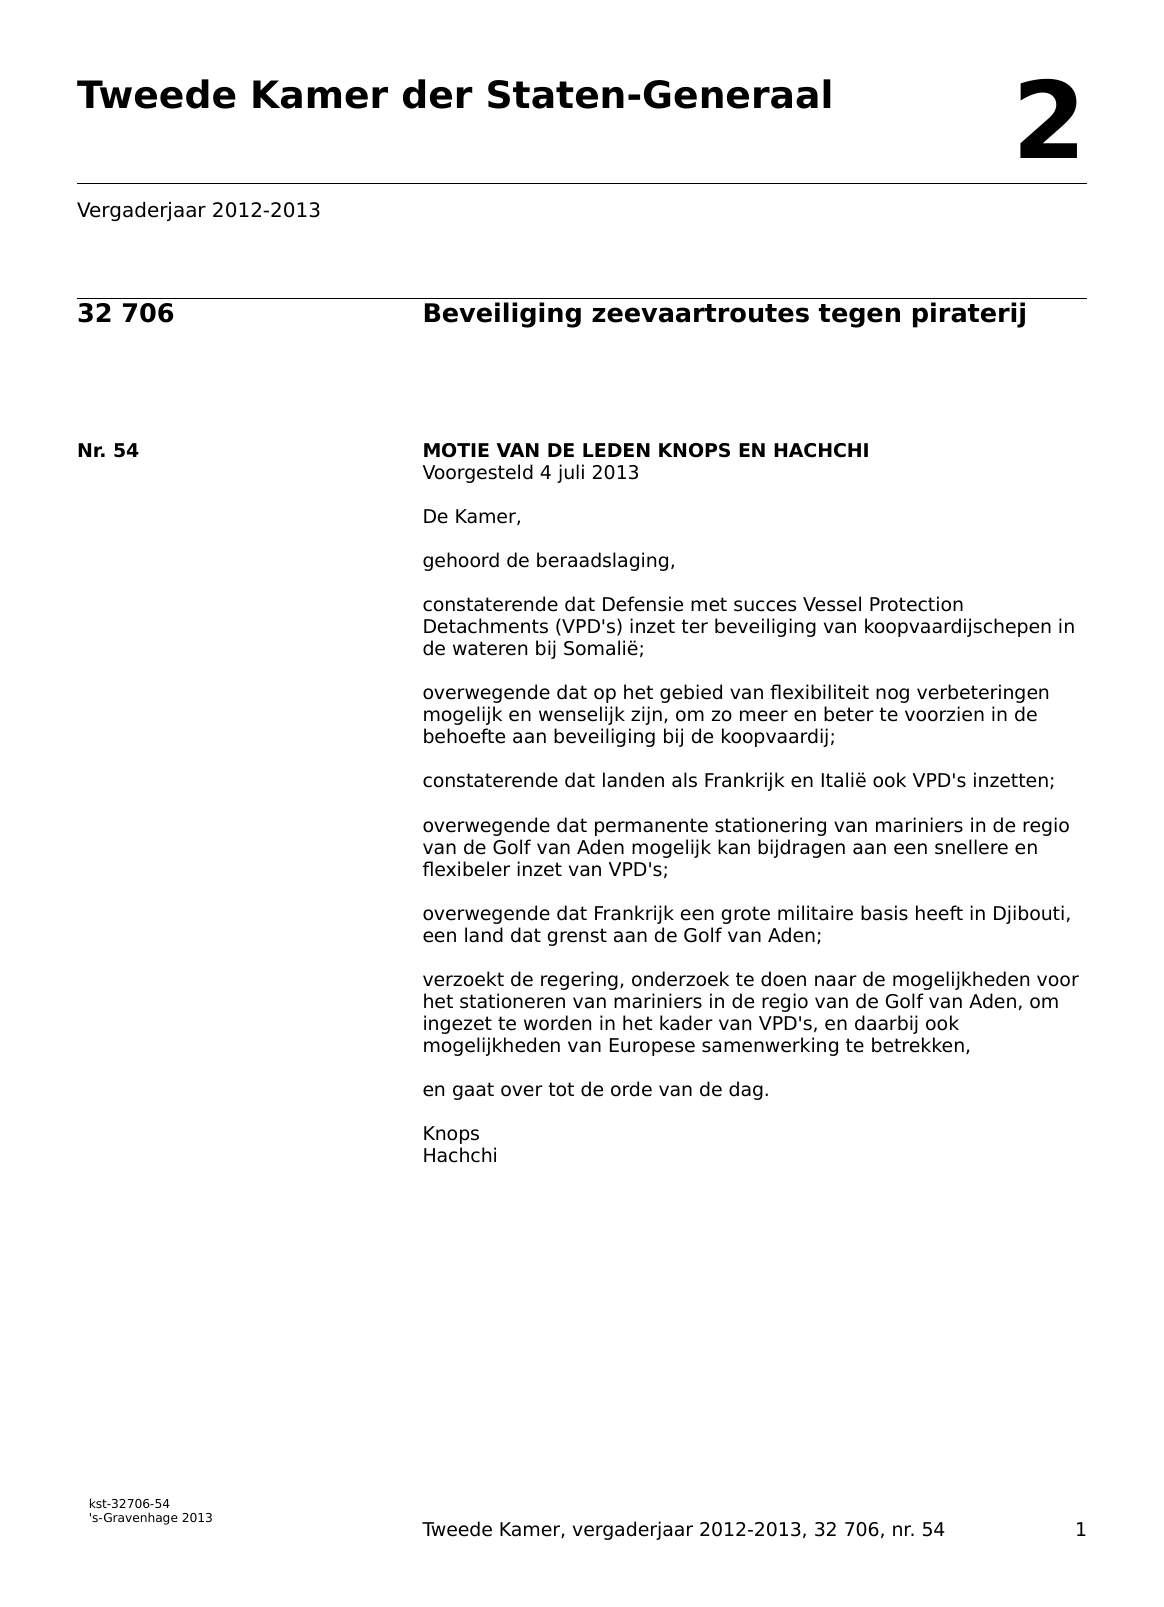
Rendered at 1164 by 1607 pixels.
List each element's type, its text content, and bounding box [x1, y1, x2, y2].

subtitle Nr. 54 MOTIE VAN DE LEDEN KNOPS EN HACHCHI [77, 440, 1087, 462]
text gehoord de beraadslaging, [422, 550, 1087, 572]
text 's-Gravenhage 2013 [88, 1511, 323, 1525]
text Voorgesteld 4 juli 2013 [422, 462, 1087, 484]
text constaterende dat Defensie met succes Vessel Protection Detachments (VPD's) inzet ter beveiliging van koopvaardijschepen in de wateren bij Somalië; [422, 594, 1087, 660]
table_header 2 [886, 59, 1087, 183]
text verzoekt de regering, onderzoek te doen naar de mogelijkheden voor het stationeren van mariniers in de regio van de Golf van Aden, om ingezet te worden in het kader van VPD's, en daarbij ook mogelijkheden van Europese samenwerking te betrekken, [422, 969, 1087, 1057]
table_cell Vergaderjaar 2012-2013 [77, 184, 1087, 298]
text constaterende dat landen als Frankrijk en Italië ook VPD's inzetten; [422, 770, 1087, 792]
text Knops [422, 1123, 1087, 1145]
text overwegende dat op het gebied van flexibiliteit nog verbeteringen mogelijk en wenselijk zijn, om zo meer en beter te voorzien in de behoefte aan beveiliging bij de koopvaardij; [422, 682, 1087, 748]
text De Kamer, [422, 506, 1087, 528]
text overwegende dat Frankrijk een grote militaire basis heeft in Djibouti, een land dat grenst aan de Golf van Aden; [422, 903, 1087, 947]
subtitle 32 706 Beveiliging zeevaartroutes tegen piraterij [77, 299, 1087, 329]
text overwegende dat permanente stationering van mariniers in de regio van de Golf van Aden mogelijk kan bijdragen aan een snellere en flexibeler inzet van VPD's; [422, 814, 1087, 881]
text Hachchi [422, 1145, 1087, 1167]
text en gaat over tot de orde van de dag. [422, 1079, 1087, 1101]
table_header Tweede Kamer der Staten-Generaal [77, 59, 886, 183]
text kst-32706-54 [88, 1497, 323, 1511]
